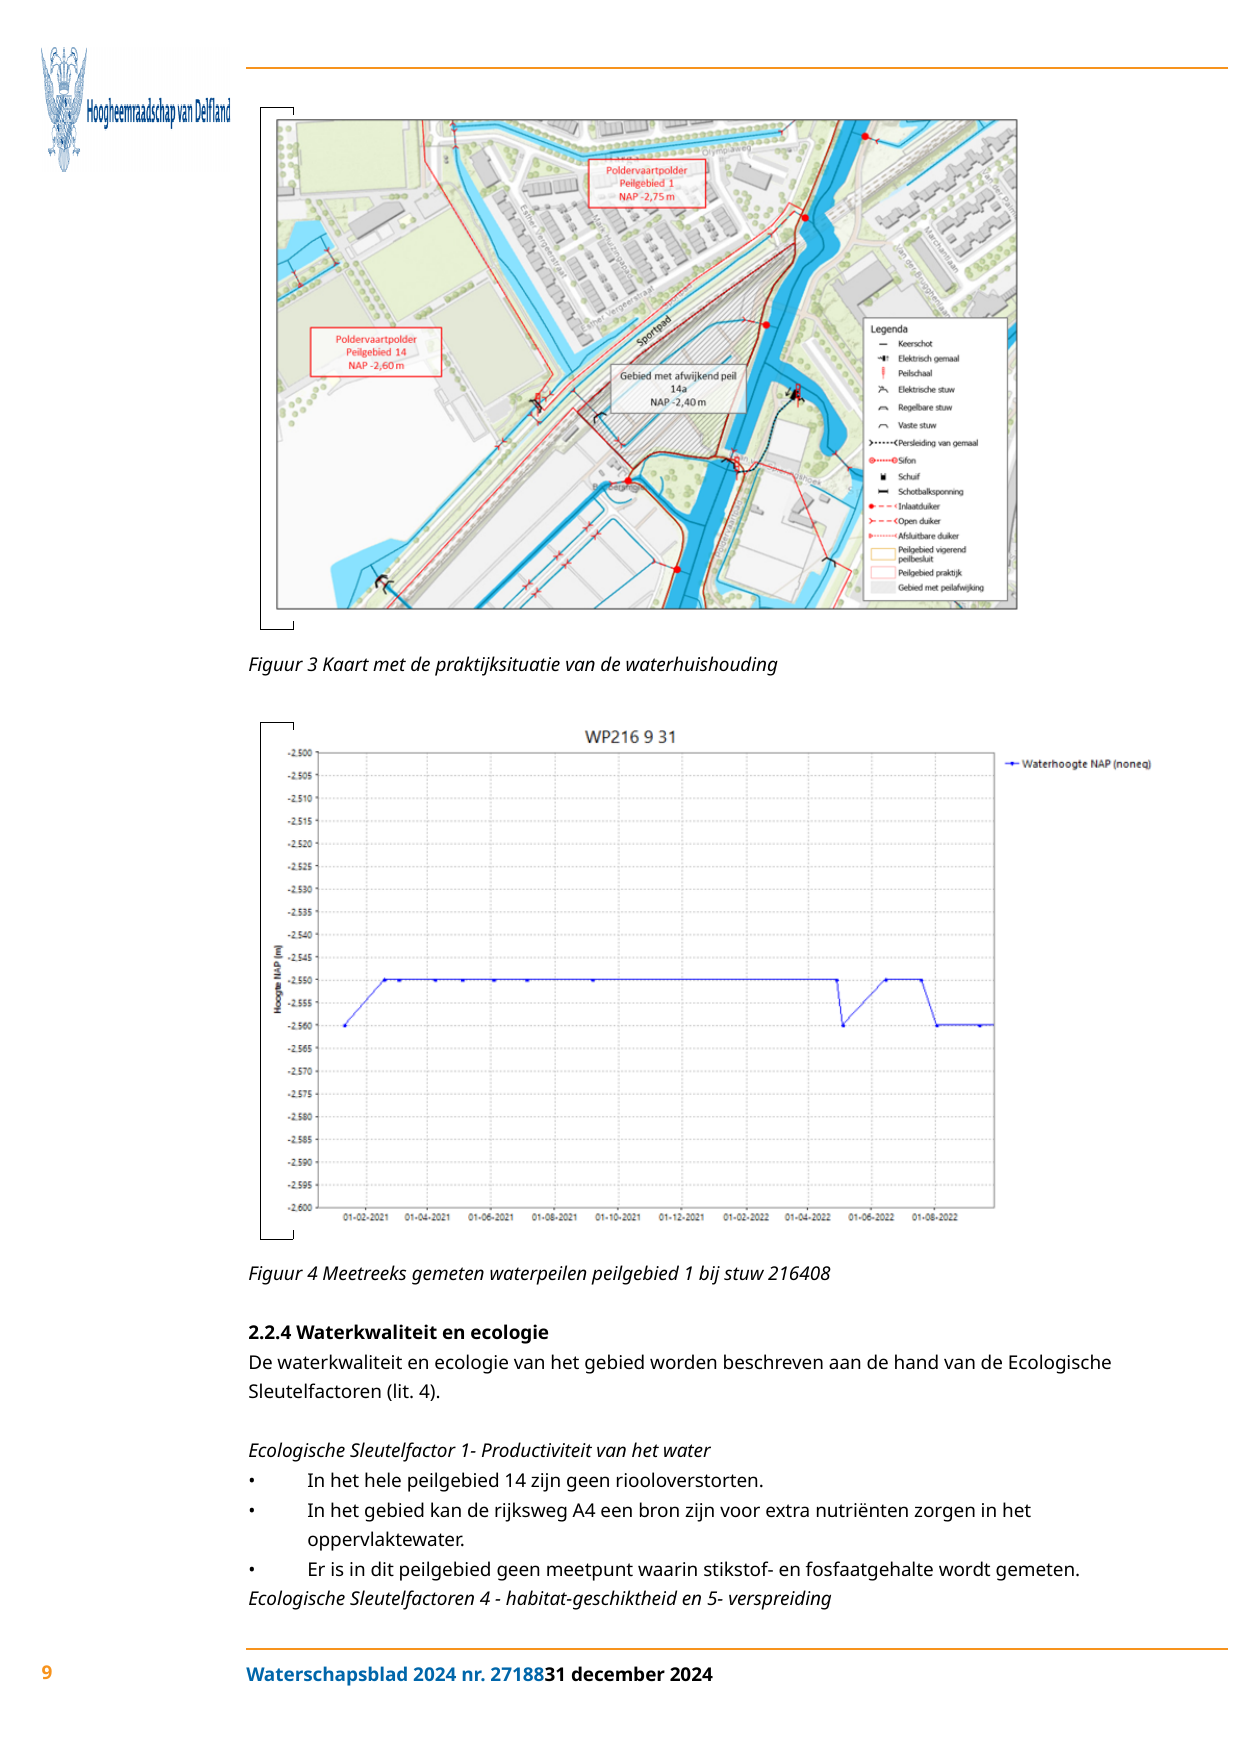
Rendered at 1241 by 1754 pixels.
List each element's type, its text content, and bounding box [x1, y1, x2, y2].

text De waterkwaliteit en ecologie van het gebied worden beschreven aan de hand van de Ecologische Sleutelfactoren (lit. 4). [248, 1349, 1152, 1404]
text Ecologische Sleutelfactoren 4 - habitat-geschiktheid en 5- verspreiding [248, 1586, 1152, 1611]
text 2.2.4 Waterkwaliteit en ecologie [248, 1319, 1152, 1345]
text Ecologische Sleutelfactor 1- Productiviteit van het water [248, 1438, 1152, 1463]
text Figuur 4 Meetreeks gemeten waterpeilen peilgebied 1 bij stuw 216408 [248, 1260, 1152, 1286]
list In het hele peilgebied 14 zijn geen riooloverstorten. [248, 1467, 1152, 1493]
picture [268, 730, 1173, 1230]
text Figuur 3 Kaart met de praktijksituatie van de waterhuishouding [248, 651, 1152, 677]
picture [41, 47, 231, 172]
list In het gebied kan de rijksweg A4 een bron zijn voor extra nutriënten zorgen in het oppervlaktewater. [248, 1497, 1152, 1552]
list Er is in dit peilgebied geen meetpunt waarin stikstof- en fosfaatgehalte wordt gemeten. [248, 1556, 1152, 1582]
picture [268, 115, 1031, 621]
